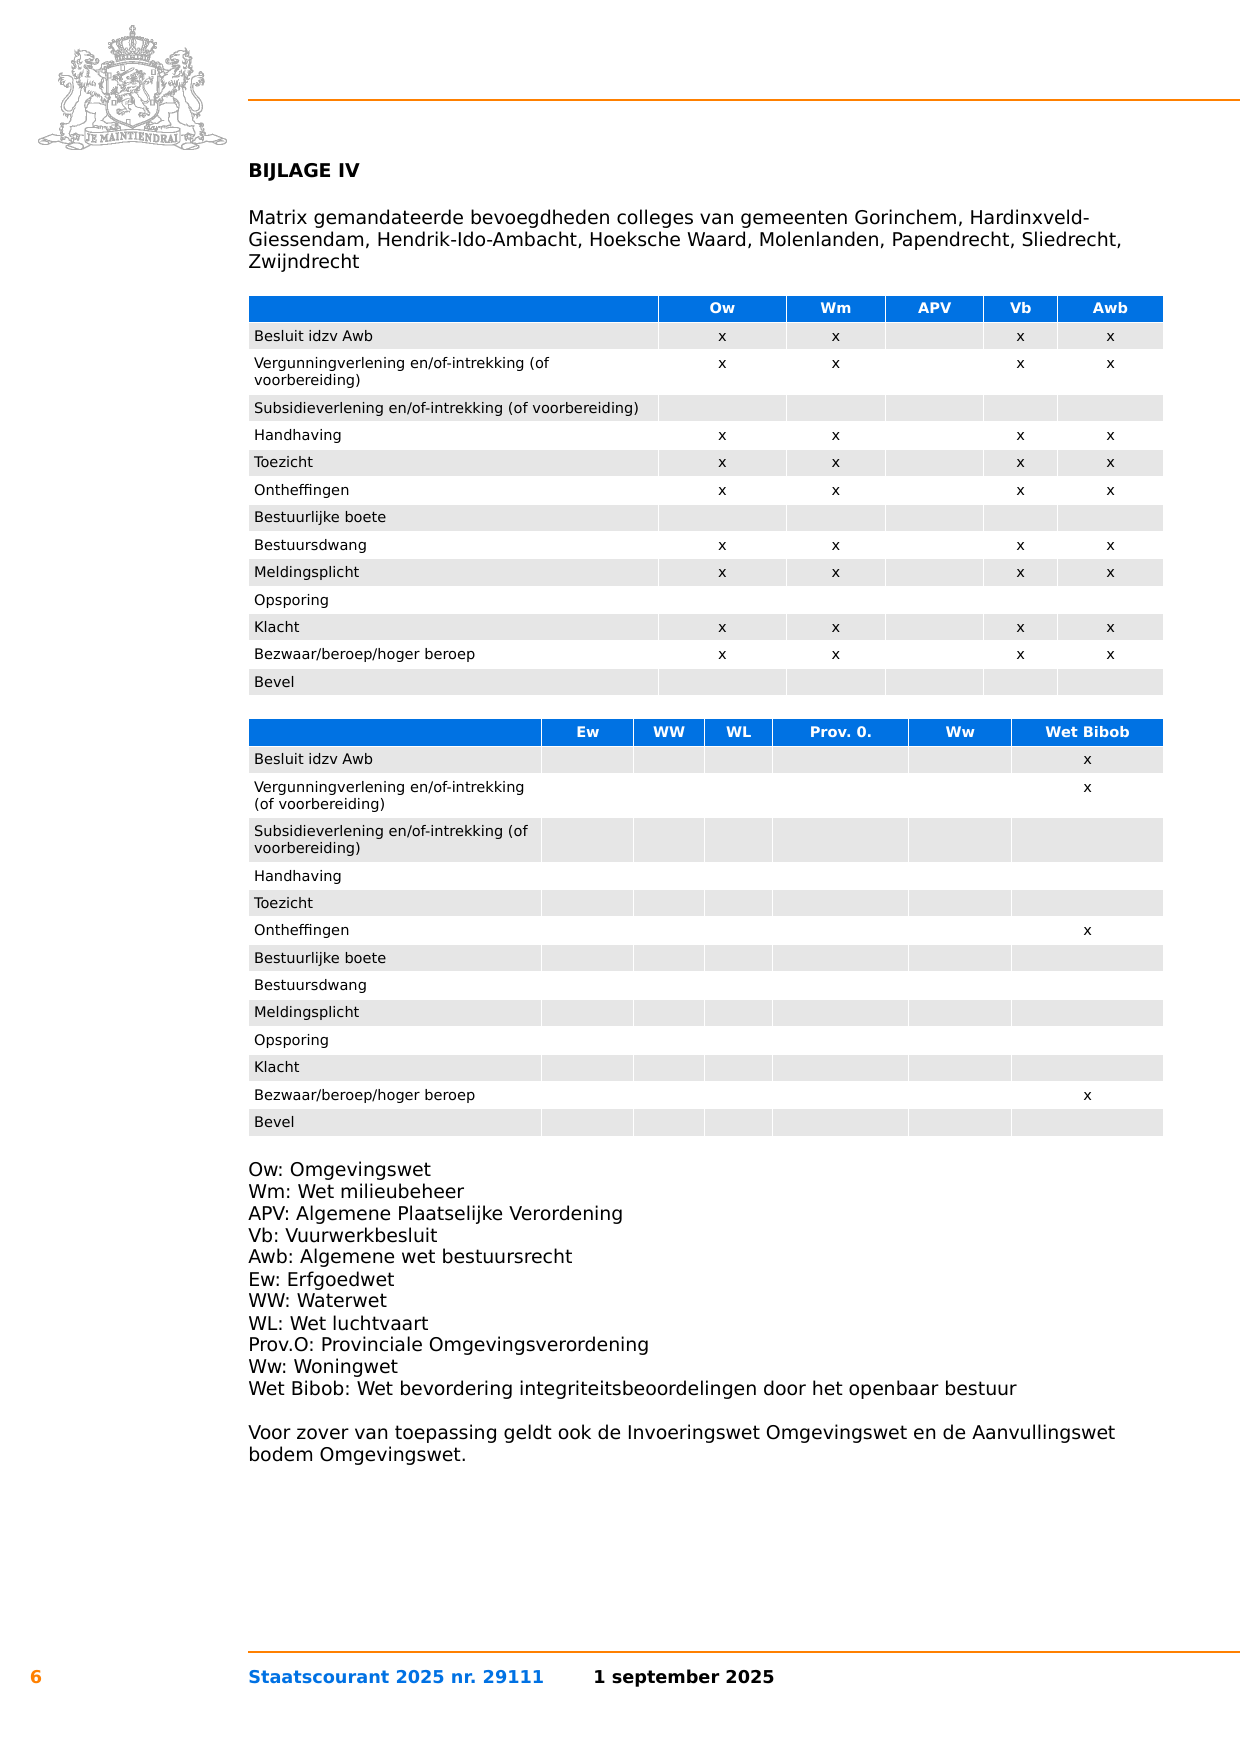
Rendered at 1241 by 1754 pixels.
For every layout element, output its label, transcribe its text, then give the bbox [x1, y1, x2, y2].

table_header [249, 296, 658, 322]
table_cell x [787, 422, 885, 449]
table_cell [1058, 587, 1163, 613]
table_header Prov. 0. [773, 719, 908, 746]
table_cell [634, 972, 704, 999]
table_cell [705, 945, 772, 971]
table_cell x [787, 477, 885, 503]
table_cell [542, 747, 633, 773]
table_cell x [787, 559, 885, 586]
table_header APV [886, 296, 983, 322]
subtitle BIJLAGE IV [248, 160, 1163, 182]
table_cell [787, 669, 885, 695]
table_cell [542, 1082, 633, 1108]
table_cell [705, 1082, 772, 1108]
table_header Wet Bibob [1012, 719, 1163, 746]
table_cell [634, 1082, 704, 1108]
table_cell [1012, 1027, 1163, 1053]
table_header Ow [659, 296, 786, 322]
table_cell [705, 863, 772, 889]
table_cell x [984, 450, 1057, 476]
table_cell [787, 505, 885, 531]
table_cell Klacht [249, 1055, 541, 1081]
table_header Wm [787, 296, 885, 322]
table_cell x [787, 532, 885, 558]
table_cell [705, 774, 772, 817]
table_cell [634, 945, 704, 971]
table_cell x [787, 450, 885, 476]
table_cell [886, 559, 983, 586]
table_cell [886, 351, 983, 394]
table_cell x [1012, 1082, 1163, 1108]
table_cell [773, 1055, 908, 1081]
table_cell [909, 1082, 1011, 1108]
text Wm: Wet milieubeheer [248, 1181, 1163, 1202]
table_cell x [984, 559, 1057, 586]
table_cell x [1012, 918, 1163, 944]
table_cell Toezicht [249, 890, 541, 916]
table_cell [659, 669, 786, 695]
table_cell [705, 1027, 772, 1053]
table_cell Opsporing [249, 1027, 541, 1053]
text WW: Waterwet [248, 1290, 1163, 1312]
table_cell [886, 422, 983, 449]
table_cell x [1058, 559, 1163, 586]
table_cell x [659, 351, 786, 394]
table_cell [909, 972, 1011, 999]
table_cell [773, 1082, 908, 1108]
table_cell x [1058, 532, 1163, 558]
table_cell Ontheffingen [249, 477, 658, 503]
table_cell Bevel [249, 669, 658, 695]
table_cell [886, 477, 983, 503]
table_header WW [634, 719, 704, 746]
table_cell x [984, 641, 1057, 668]
table_cell [659, 505, 786, 531]
table_cell [542, 918, 633, 944]
table_cell [705, 818, 772, 862]
table_cell [542, 890, 633, 916]
text Voor zover van toepassing geldt ook de Invoeringswet Omgevingswet en de Aanvullingswet bodem Omgevingswet. [248, 1422, 1163, 1466]
table_cell [705, 1109, 772, 1136]
table_cell [1058, 505, 1163, 531]
table_cell [1012, 818, 1163, 862]
table_cell Toezicht [249, 450, 658, 476]
table_cell [1012, 945, 1163, 971]
table_cell [1012, 1000, 1163, 1026]
table_cell [705, 1000, 772, 1026]
table_cell x [1058, 450, 1163, 476]
table_cell x [659, 323, 786, 349]
table_cell [909, 774, 1011, 817]
table_cell [886, 641, 983, 668]
table_cell x [1012, 747, 1163, 773]
table_cell [634, 1027, 704, 1053]
table_cell [659, 395, 786, 421]
table_cell [705, 918, 772, 944]
table_cell x [659, 614, 786, 640]
table_cell [886, 450, 983, 476]
table_cell Bezwaar/beroep/hoger beroep [249, 1082, 541, 1108]
table_cell x [984, 532, 1057, 558]
table_cell Handhaving [249, 422, 658, 449]
table_cell [773, 972, 908, 999]
table_header [249, 719, 541, 746]
table_cell x [984, 323, 1057, 349]
table_cell [909, 1027, 1011, 1053]
table_cell [1012, 972, 1163, 999]
table_header WL [705, 719, 772, 746]
table_cell Handhaving [249, 863, 541, 889]
table_cell Meldingsplicht [249, 559, 658, 586]
table_cell [634, 747, 704, 773]
text Ww: Woningwet [248, 1356, 1163, 1378]
table_cell Bezwaar/beroep/hoger beroep [249, 641, 658, 668]
table_header Awb [1058, 296, 1163, 322]
text WL: Wet luchtvaart [248, 1312, 1163, 1334]
table_cell [1058, 669, 1163, 695]
table_cell [634, 818, 704, 862]
table_cell [634, 774, 704, 817]
table_cell [787, 395, 885, 421]
table_cell [886, 614, 983, 640]
table_cell [773, 863, 908, 889]
table_cell [542, 1027, 633, 1053]
table_cell [909, 945, 1011, 971]
table_header Vb [984, 296, 1057, 322]
text Wet Bibob: Wet bevordering integriteitsbeoordelingen door het openbaar bestuur [248, 1378, 1163, 1400]
table_cell Opsporing [249, 587, 658, 613]
table_cell [909, 818, 1011, 862]
table_cell x [659, 477, 786, 503]
table_cell Besluit idzv Awb [249, 747, 541, 773]
table_cell x [659, 450, 786, 476]
table_cell [705, 890, 772, 916]
table_cell x [1058, 641, 1163, 668]
table_cell x [984, 351, 1057, 394]
text Awb: Algemene wet bestuursrecht [248, 1246, 1163, 1268]
table_cell [984, 395, 1057, 421]
table_cell [886, 505, 983, 531]
table_cell x [787, 351, 885, 394]
table_cell [909, 890, 1011, 916]
table_cell Bestuurlijke boete [249, 505, 658, 531]
table_cell Subsidieverlening en/of-intrekking (of voorbereiding) [249, 395, 658, 421]
table_cell [542, 1000, 633, 1026]
table_cell [984, 587, 1057, 613]
table_cell x [787, 614, 885, 640]
table_cell [1012, 1055, 1163, 1081]
table_cell Bevel [249, 1109, 541, 1136]
table_cell [773, 818, 908, 862]
table_cell [542, 774, 633, 817]
text Vb: Vuurwerkbesluit [248, 1224, 1163, 1246]
table_cell x [984, 477, 1057, 503]
table_cell [705, 1055, 772, 1081]
table_cell [773, 774, 908, 817]
text Ew: Erfgoedwet [248, 1268, 1163, 1290]
table_cell [886, 395, 983, 421]
table_cell Bestuursdwang [249, 972, 541, 999]
table_cell Klacht [249, 614, 658, 640]
table_cell [909, 1109, 1011, 1136]
table_cell [634, 1109, 704, 1136]
table_cell [634, 1000, 704, 1026]
table_cell Subsidieverlening en/of-intrekking (of voorbereiding) [249, 818, 541, 862]
text Matrix gemandateerde bevoegdheden colleges van gemeenten Gorinchem, Hardinxveld-Giessendam, Hendrik-Ido-Ambacht, Hoeksche Waard, Molenlanden, Papendrecht, Sliedrecht, Zwijndrecht [248, 207, 1163, 273]
table_cell [659, 587, 786, 613]
table_cell x [1012, 774, 1163, 817]
table_header Ww [909, 719, 1011, 746]
table_cell x [787, 641, 885, 668]
table_cell Bestuurlijke boete [249, 945, 541, 971]
table_header Ew [542, 719, 633, 746]
table_cell [634, 863, 704, 889]
table_cell Besluit idzv Awb [249, 323, 658, 349]
table_cell [909, 1055, 1011, 1081]
table_cell x [984, 422, 1057, 449]
table_cell Vergunningverlening en/of-intrekking (of voorbereiding) [249, 351, 658, 394]
table_cell x [1058, 351, 1163, 394]
table_cell x [1058, 614, 1163, 640]
table_cell [1012, 1109, 1163, 1136]
table_cell [909, 1000, 1011, 1026]
table_cell x [1058, 323, 1163, 349]
table_cell [984, 669, 1057, 695]
table_cell [542, 945, 633, 971]
table_cell [542, 818, 633, 862]
table_cell [773, 747, 908, 773]
table_cell [1012, 863, 1163, 889]
table_cell Meldingsplicht [249, 1000, 541, 1026]
table_cell [542, 1109, 633, 1136]
table_cell [909, 863, 1011, 889]
table_cell [773, 890, 908, 916]
table_cell Bestuursdwang [249, 532, 658, 558]
table_cell [886, 323, 983, 349]
table_cell [542, 1055, 633, 1081]
table_cell [886, 532, 983, 558]
table_cell Ontheffingen [249, 918, 541, 944]
table_cell [886, 587, 983, 613]
table_cell [542, 972, 633, 999]
table_cell x [659, 532, 786, 558]
table_cell [1058, 395, 1163, 421]
picture [38, 25, 227, 150]
table_cell [773, 1000, 908, 1026]
table_cell [773, 1027, 908, 1053]
table_cell x [659, 422, 786, 449]
table_cell [909, 747, 1011, 773]
table_cell [1012, 890, 1163, 916]
table_cell x [659, 641, 786, 668]
table_cell x [984, 614, 1057, 640]
table_cell [542, 863, 633, 889]
text Ow: Omgevingswet [248, 1158, 1163, 1181]
table_cell [705, 972, 772, 999]
table_cell [634, 1055, 704, 1081]
table_cell x [1058, 422, 1163, 449]
table_cell [773, 1109, 908, 1136]
table_cell [984, 505, 1057, 531]
table_cell [634, 918, 704, 944]
text APV: Algemene Plaatselijke Verordening [248, 1202, 1163, 1224]
table_cell [773, 945, 908, 971]
table_cell x [1058, 477, 1163, 503]
table_cell [705, 747, 772, 773]
table_cell x [659, 559, 786, 586]
table_cell x [787, 323, 885, 349]
text Prov.O: Provinciale Omgevingsverordening [248, 1334, 1163, 1356]
table_cell [886, 669, 983, 695]
table_cell [634, 890, 704, 916]
table_cell Vergunningverlening en/of-intrekking (of voorbereiding) [249, 774, 541, 817]
table_cell [909, 918, 1011, 944]
table_cell [773, 918, 908, 944]
table_cell [787, 587, 885, 613]
